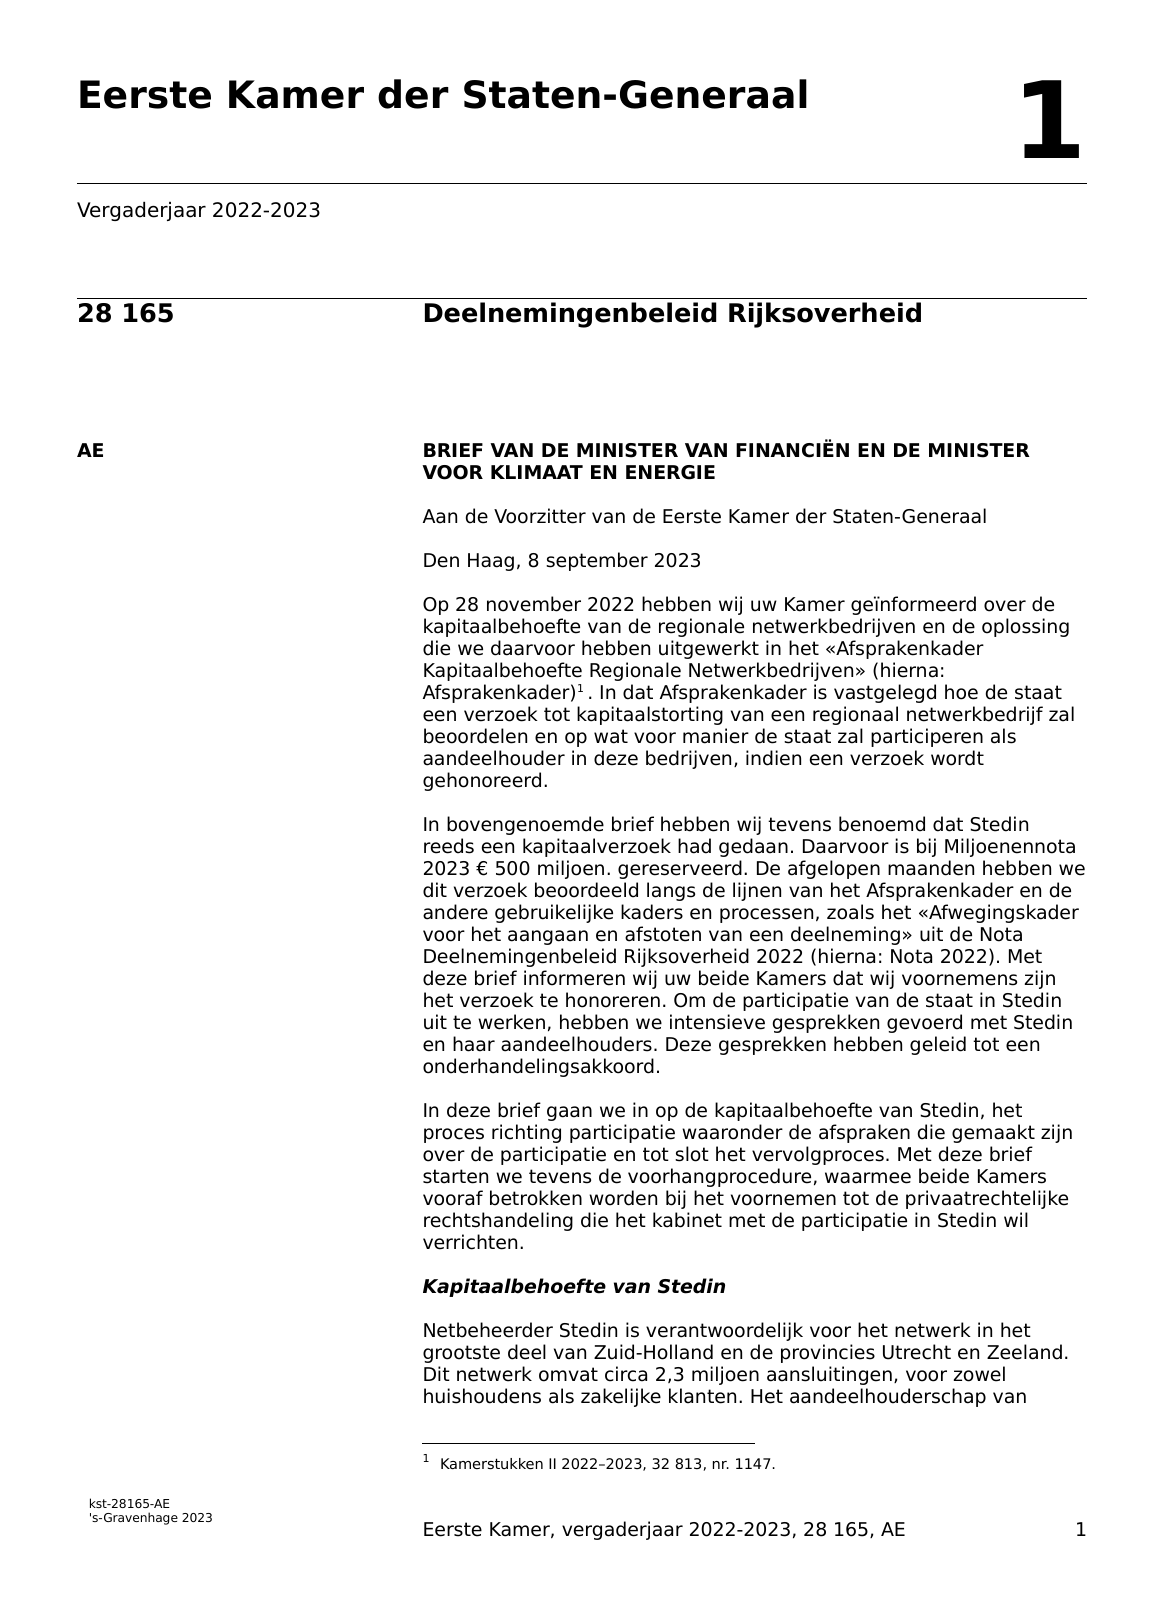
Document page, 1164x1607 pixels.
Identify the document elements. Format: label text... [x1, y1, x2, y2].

subtitle 28 165 Deelnemingenbeleid Rijksoverheid [77, 299, 1087, 329]
subtitle Kapitaalbehoefte van Stedin [422, 1276, 1087, 1298]
text In deze brief gaan we in op de kapitaalbehoefte van Stedin, het proces richting participatie waaronder de afspraken die gemaakt zijn over de participatie en tot slot het vervolgproces. Met deze brief starten we tevens de voorhangprocedure, waarmee beide Kamers vooraf betrokken worden bij het voornemen tot de privaatrechtelijke rechtshandeling die het kabinet met de participatie in Stedin wil verrichten. [422, 1100, 1087, 1254]
text Op 28 november 2022 hebben wij uw Kamer geïnformeerd over de kapitaalbehoefte van de regionale netwerkbedrijven en de oplossing die we daarvoor hebben uitgewerkt in het «Afsprakenkader Kapitaalbehoefte Regionale Netwerkbedrijven» (hierna: Afsprakenkader). In dat Afsprakenkader is vastgelegd hoe de staat een verzoek tot kapitaalstorting van een regionaal netwerkbedrijf zal beoordelen en op wat voor manier de staat zal participeren als aandeelhouder in deze bedrijven, indien een verzoek wordt gehonoreerd. [422, 594, 1087, 792]
table_header Eerste Kamer der Staten-Generaal [77, 59, 886, 183]
text kst-28165-AE [88, 1497, 323, 1511]
table_header 1 [886, 59, 1087, 183]
text Kamerstukken II 2022–2023, 32 813, nr. 1147. [422, 1452, 1087, 1474]
text In bovengenoemde brief hebben wij tevens benoemd dat Stedin reeds een kapitaalverzoek had gedaan. Daarvoor is bij Miljoenennota 2023 € 500 miljoen. gereserveerd. De afgelopen maanden hebben we dit verzoek beoordeeld langs de lijnen van het Afsprakenkader en de andere gebruikelijke kaders en processen, zoals het «Afwegingskader voor het aangaan en afstoten van een deelneming» uit de Nota Deelnemingenbeleid Rijksoverheid 2022 (hierna: Nota 2022). Met deze brief informeren wij uw beide Kamers dat wij voornemens zijn het verzoek te honoreren. Om de participatie van de staat in Stedin uit te werken, hebben we intensieve gesprekken gevoerd met Stedin en haar aandeelhouders. Deze gesprekken hebben geleid tot een onderhandelingsakkoord. [422, 814, 1087, 1078]
text Aan de Voorzitter van de Eerste Kamer der Staten-Generaal [422, 506, 1087, 528]
text Den Haag, 8 september 2023 [422, 550, 1087, 572]
text Netbeheerder Stedin is verantwoordelijk voor het netwerk in het grootste deel van Zuid-Holland en de provincies Utrecht en Zeeland. Dit netwerk omvat circa 2,3 miljoen aansluitingen, voor zowel huishoudens als zakelijke klanten. Het aandeelhouderschap van [422, 1320, 1087, 1408]
table_cell Vergaderjaar 2022-2023 [77, 184, 1087, 298]
subtitle AE BRIEF VAN DE MINISTER VAN FINANCIËN EN DE MINISTER VOOR KLIMAAT EN ENERGIE [77, 440, 1087, 484]
text 's-Gravenhage 2023 [88, 1511, 323, 1525]
